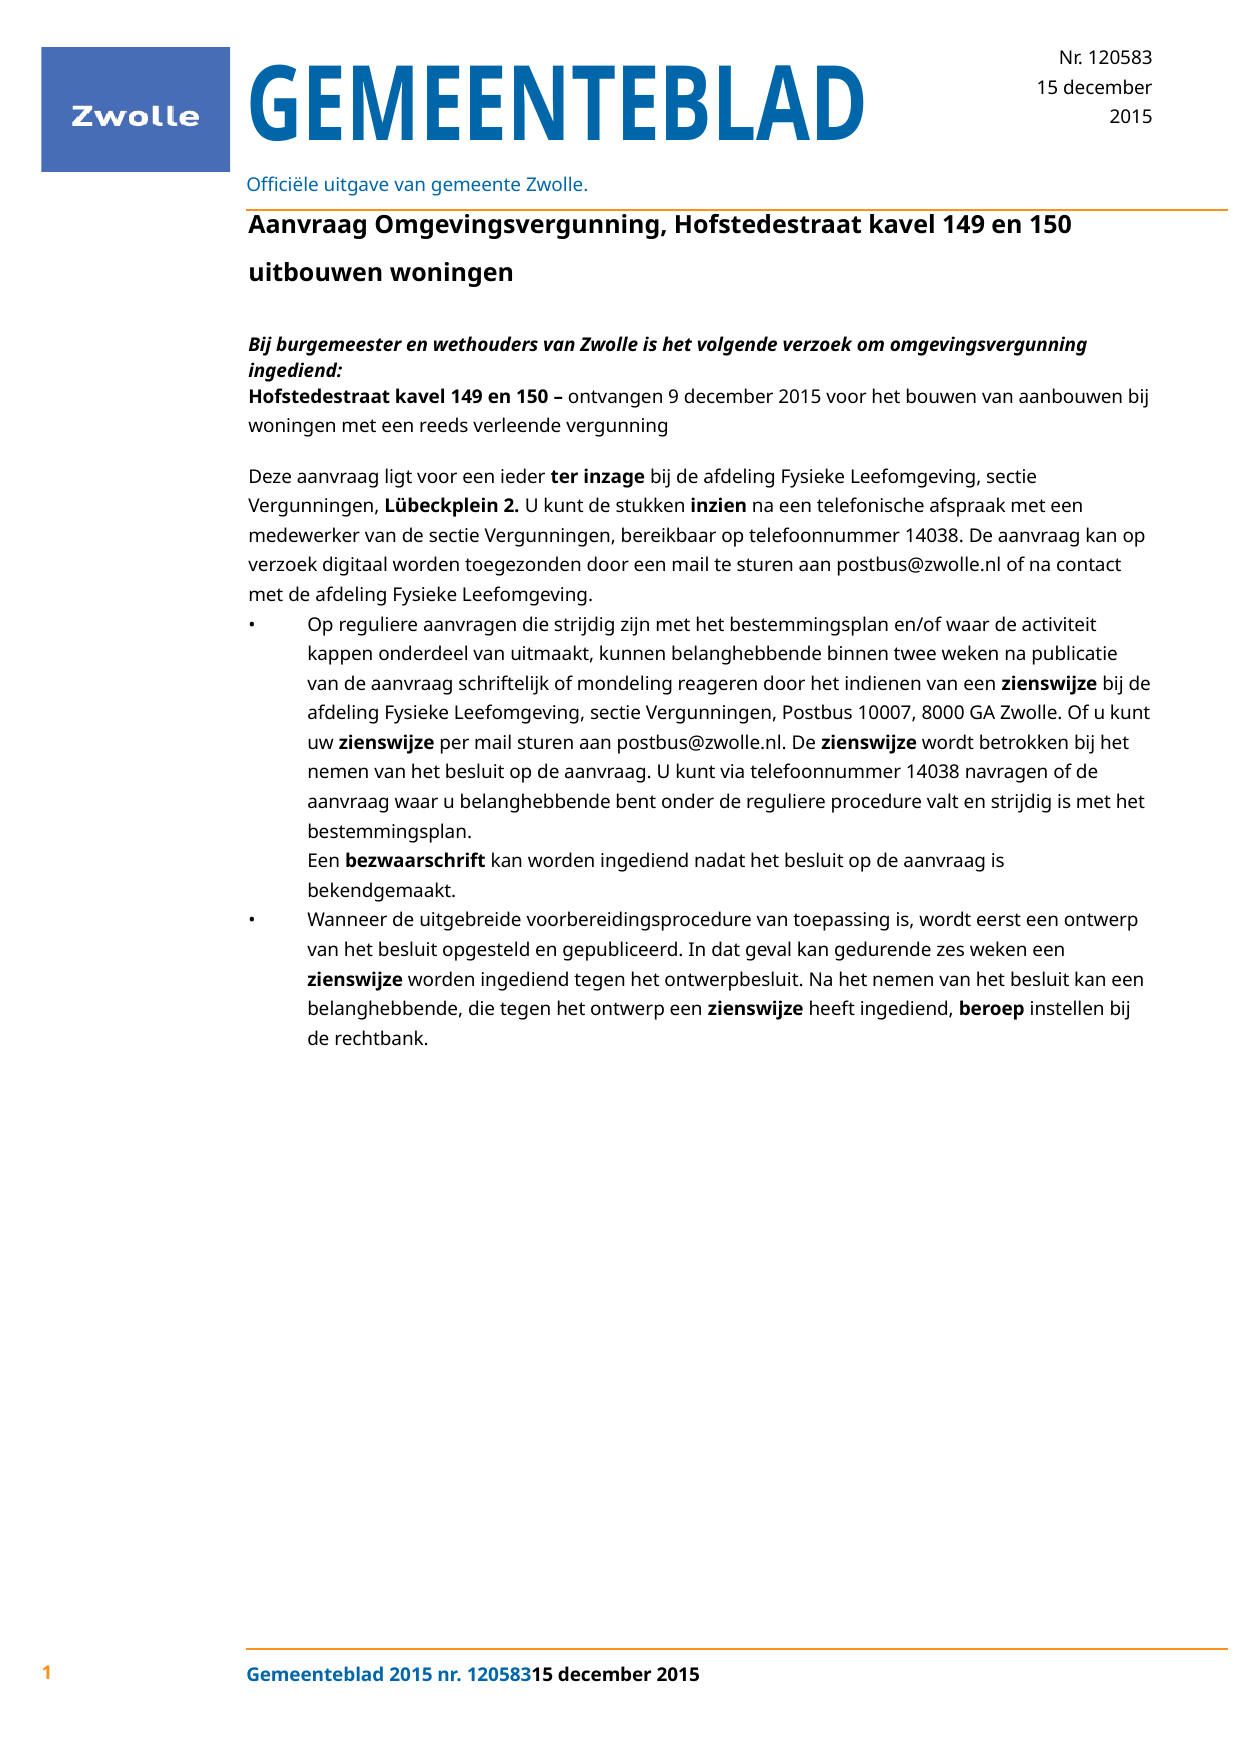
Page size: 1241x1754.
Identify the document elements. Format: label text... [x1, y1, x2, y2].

text Bij burgemeester en wethouders van Zwolle is het volgende verzoek om omgevingsvergunning ingediend: [248, 331, 1152, 383]
list Een bezwaarschrift kan worden ingediend nadat het besluit op de aanvraag is bekendgemaakt. [248, 847, 1152, 903]
list Op reguliere aanvragen die strijdig zijn met het bestemmingsplan en/of waar de activiteit kappen onderdeel van uitmaakt, kunnen belanghebbende binnen twee weken na publicatie van de aanvraag schriftelijk of mondeling reageren door het indienen van een zienswijze bij de afdeling Fysieke Leefomgeving, sectie Vergunningen, Postbus 10007, 8000 GA Zwolle. Of u kunt uw zienswijze per mail sturen aan postbus@zwolle.nl. De zienswijze wordt betrokken bij het nemen van het besluit op de aanvraag. U kunt via telefoonnummer 14038 navragen of de aanvraag waar u belanghebbende bent onder de reguliere procedure valt en strijdig is met het bestemmingsplan. [248, 611, 1152, 844]
text Deze aanvraag ligt voor een ieder ter inzage bij de afdeling Fysieke Leefomgeving, sectie Vergunningen, Lübeckplein 2. U kunt de stukken inzien na een telefonische afspraak met een medewerker van de sectie Vergunningen, bereikbaar op telefoonnummer 14038. De aanvraag kan op verzoek digitaal worden toegezonden door een mail te sturen aan postbus@zwolle.nl of na contact met de afdeling Fysieke Leefomgeving. [248, 463, 1152, 607]
text Aanvraag Omgevingsvergunning, Hofstedestraat kavel 149 en 150 uitbouwen woningen [248, 211, 1152, 288]
picture [41, 47, 231, 172]
list Wanneer de uitgebreide voorbereidingsprocedure van toepassing is, wordt eerst een ontwerp van het besluit opgesteld en gepubliceerd. In dat geval kan gedurende zes weken een zienswijze worden ingediend tegen het ontwerpbesluit. Na het nemen van het besluit kan een belanghebbende, die tegen het ontwerp een zienswijze heeft ingediend, beroep instellen bij de rechtbank. [248, 907, 1152, 1051]
text Hofstedestraat kavel 149 en 150 – ontvangen 9 december 2015 voor het bouwen van aanbouwen bij woningen met een reeds verleende vergunning [248, 383, 1152, 438]
